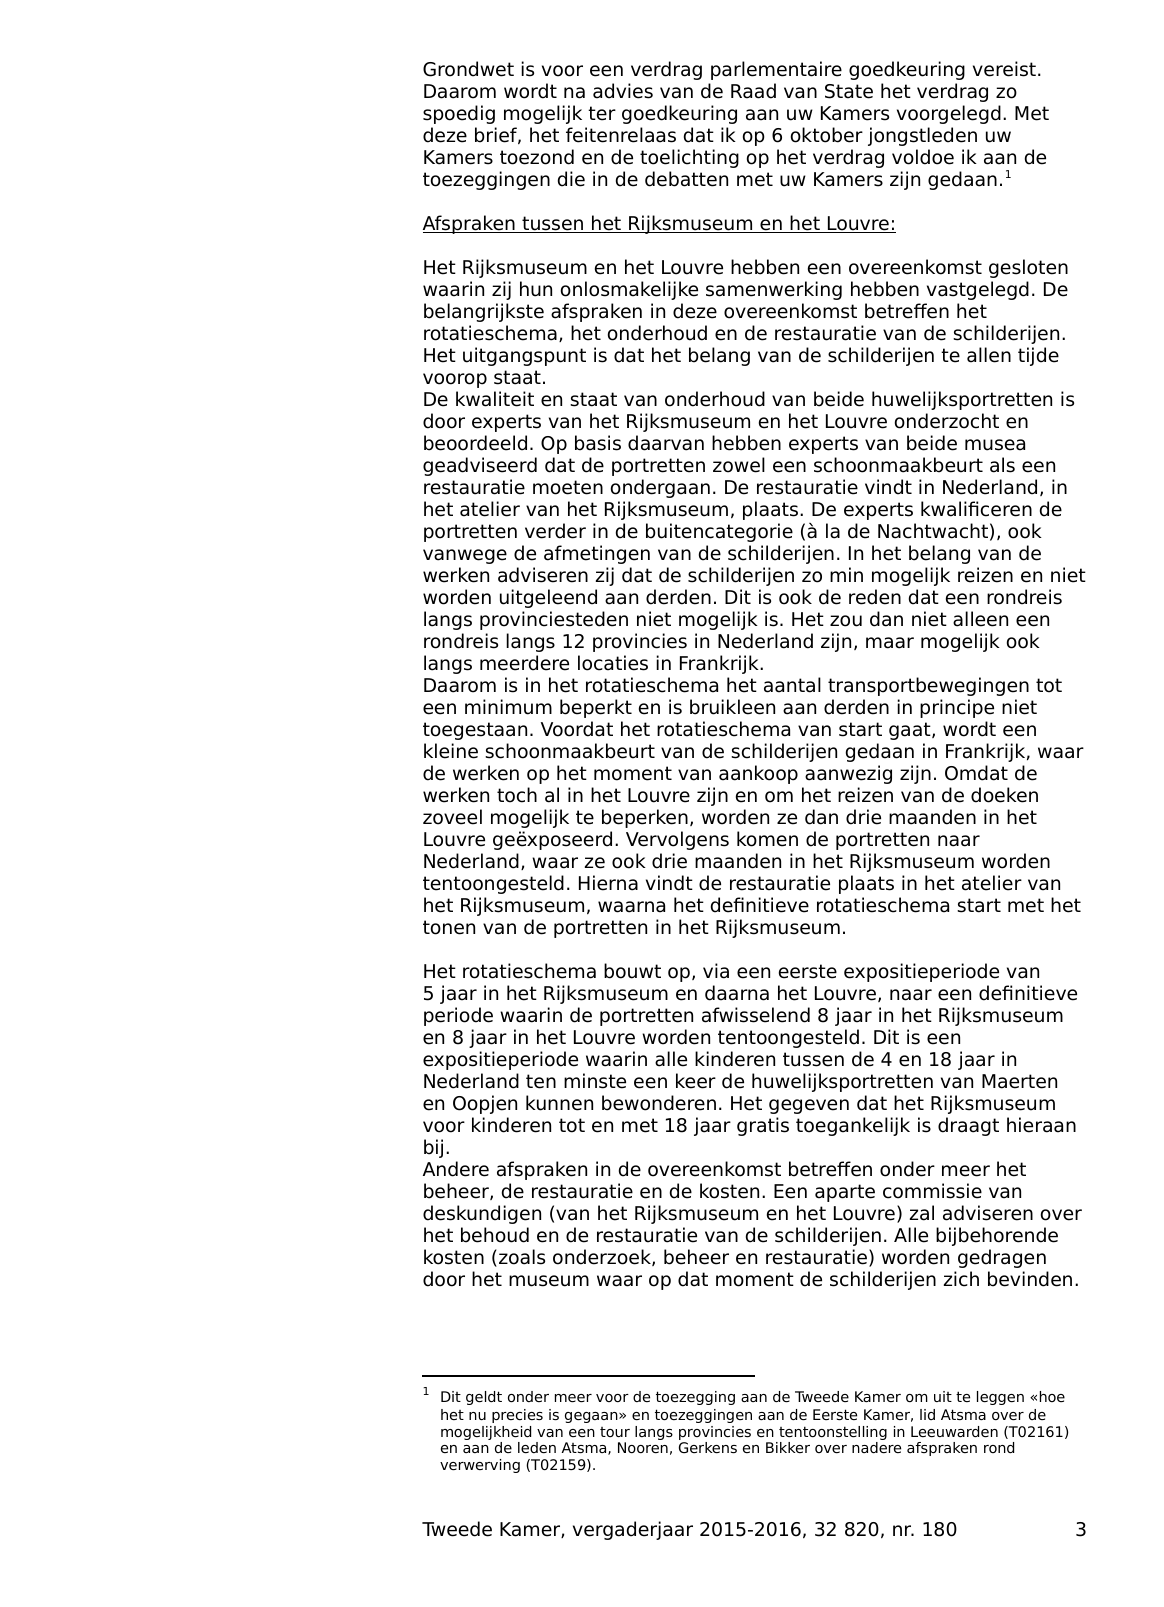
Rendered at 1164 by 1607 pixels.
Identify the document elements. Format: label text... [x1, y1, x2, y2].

text Daarom is in het rotatieschema het aantal transportbewegingen tot een minimum beperkt en is bruikleen aan derden in principe niet toegestaan. Voordat het rotatieschema van start gaat, wordt een kleine schoonmaakbeurt van de schilderijen gedaan in Frankrijk, waar de werken op het moment van aankoop aanwezig zijn. Omdat de werken toch al in het Louvre zijn en om het reizen van de doeken zoveel mogelijk te beperken, worden ze dan drie maanden in het Louvre geëxposeerd. Vervolgens komen de portretten naar Nederland, waar ze ook drie maanden in het Rijksmuseum worden tentoongesteld. Hierna vindt de restauratie plaats in het atelier van het Rijksmuseum, waarna het definitieve rotatieschema start met het tonen van de portretten in het Rijksmuseum. [422, 675, 1087, 939]
text Het rotatieschema bouwt op, via een eerste expositieperiode van 5 jaar in het Rijksmuseum en daarna het Louvre, naar een definitieve periode waarin de portretten afwisselend 8 jaar in het Rijksmuseum en 8 jaar in het Louvre worden tentoongesteld. Dit is een expositieperiode waarin alle kinderen tussen de 4 en 18 jaar in Nederland ten minste een keer de huwelijksportretten van Maerten en Oopjen kunnen bewonderen. Het gegeven dat het Rijksmuseum voor kinderen tot en met 18 jaar gratis toegankelijk is draagt hieraan bij. [422, 961, 1087, 1159]
text Het Rijksmuseum en het Louvre hebben een overeenkomst gesloten waarin zij hun onlosmakelijke samenwerking hebben vastgelegd. De belangrijkste afspraken in deze overeenkomst betreffen het rotatieschema, het onderhoud en de restauratie van de schilderijen. Het uitgangspunt is dat het belang van de schilderijen te allen tijde voorop staat. [422, 257, 1087, 389]
subtitle Afspraken tussen het Rijksmuseum en het Louvre: [422, 213, 1087, 235]
text De kwaliteit en staat van onderhoud van beide huwelijksportretten is door experts van het Rijksmuseum en het Louvre onderzocht en beoordeeld. Op basis daarvan hebben experts van beide musea geadviseerd dat de portretten zowel een schoonmaakbeurt als een restauratie moeten ondergaan. De restauratie vindt in Nederland, in het atelier van het Rijksmuseum, plaats. De experts kwalificeren de portretten verder in de buitencategorie (à la de Nachtwacht), ook vanwege de afmetingen van de schilderijen. In het belang van de werken adviseren zij dat de schilderijen zo min mogelijk reizen en niet worden uitgeleend aan derden. Dit is ook de reden dat een rondreis langs provinciesteden niet mogelijk is. Het zou dan niet alleen een rondreis langs 12 provincies in Nederland zijn, maar mogelijk ook langs meerdere locaties in Frankrijk. [422, 389, 1087, 675]
text Dit geldt onder meer voor de toezegging aan de Tweede Kamer om uit te leggen «hoe het nu precies is gegaan» en toezeggingen aan de Eerste Kamer, lid Atsma over de mogelijkheid van een tour langs provincies en tentoonstelling in Leeuwarden (T02161) en aan de leden Atsma, Nooren, Gerkens en Bikker over nadere afspraken rond verwerving (T02159). [422, 1385, 1087, 1474]
text Andere afspraken in de overeenkomst betreffen onder meer het beheer, de restauratie en de kosten. Een aparte commissie van deskundigen (van het Rijksmuseum en het Louvre) zal adviseren over het behoud en de restauratie van de schilderijen. Alle bijbehorende kosten (zoals onderzoek, beheer en restauratie) worden gedragen door het museum waar op dat moment de schilderijen zich bevinden. [422, 1159, 1087, 1291]
text Grondwet is voor een verdrag parlementaire goedkeuring vereist. Daarom wordt na advies van de Raad van State het verdrag zo spoedig mogelijk ter goedkeuring aan uw Kamers voorgelegd. Met deze brief, het feitenrelaas dat ik op 6 oktober jongstleden uw Kamers toezond en de toelichting op het verdrag voldoe ik aan de toezeggingen die in de debatten met uw Kamers zijn gedaan. [422, 59, 1087, 191]
